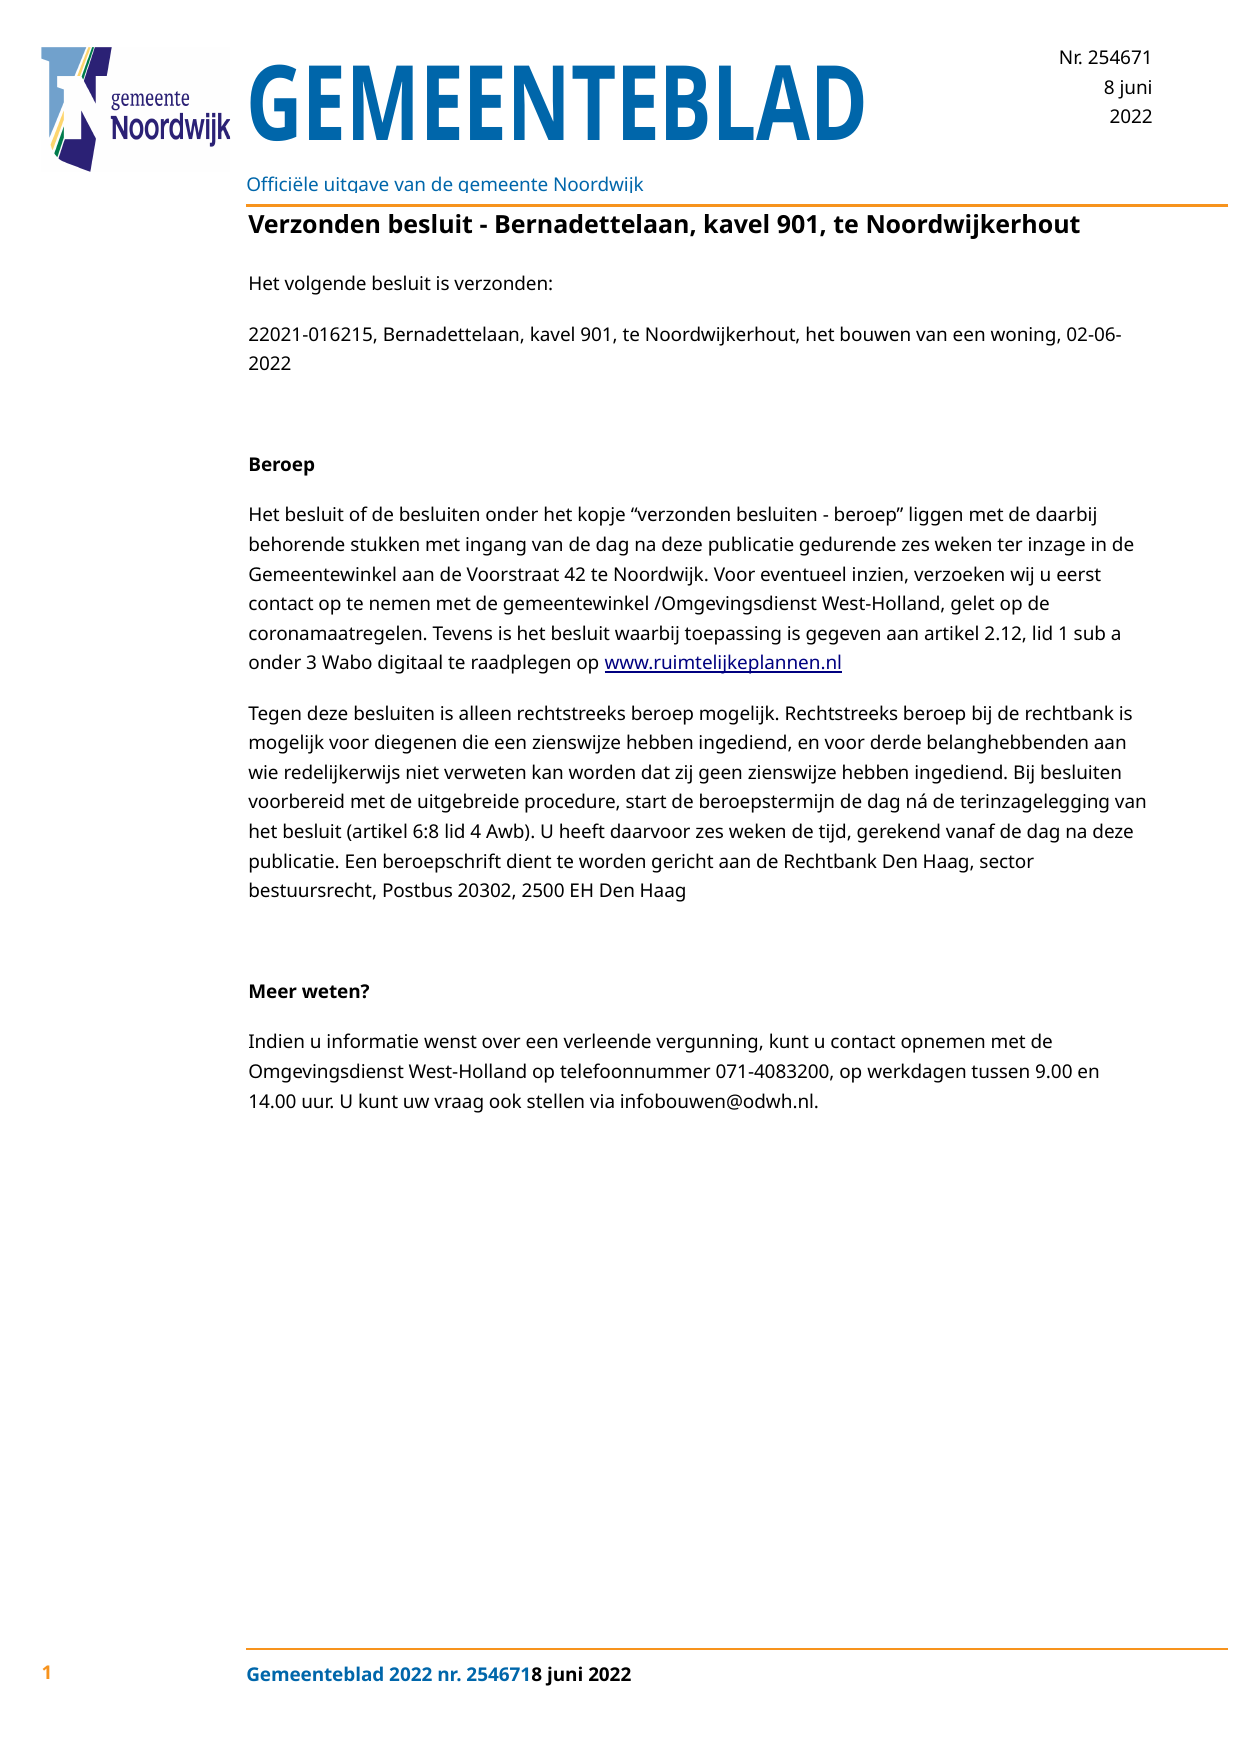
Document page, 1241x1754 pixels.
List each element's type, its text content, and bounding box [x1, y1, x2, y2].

text 22021-016215, Bernadettelaan, kavel 901, te Noordwijkerhout, het bouwen van een woning, 02-06-2022 [248, 321, 1152, 376]
text Tegen deze besluiten is alleen rechtstreeks beroep mogelijk. Rechtstreeks beroep bij de rechtbank is mogelijk voor diegenen die een zienswijze hebben ingediend, en voor derde belanghebbenden aan wie redelijkerwijs niet verweten kan worden dat zij geen zienswijze hebben ingediend. Bij besluiten voorbereid met de uitgebreide procedure, start de beroepstermijn de dag ná de terinzagelegging van het besluit (artikel 6:8 lid 4 Awb). U heeft daarvoor zes weken de tijd, gerekend vanaf de dag na deze publicatie. Een beroepschrift dient te worden gericht aan de Rechtbank Den Haag, sector bestuursrecht, Postbus 20302, 2500 EH Den Haag [248, 700, 1152, 903]
text Het volgende besluit is verzonden: [248, 270, 1152, 296]
text Beroep [248, 451, 1152, 477]
text Meer weten? [248, 978, 1152, 1004]
text Indien u informatie wenst over een verleende vergunning, kunt u contact opnemen met de Omgevingsdienst West-Holland op telefoonnummer 071-4083200, op werkdagen tussen 9.00 en 14.00 uur. U kunt uw vraag ook stellen via infobouwen@odwh.nl. [248, 1029, 1152, 1113]
text Het besluit of de besluiten onder het kopje “verzonden besluiten - beroep” liggen met de daarbij behorende stukken met ingang van de dag na deze publicatie gedurende zes weken ter inzage in de Gemeentewinkel aan de Voorstraat 42 te Noordwijk. Voor eventueel inzien, verzoeken wij u eerst contact op te nemen met de gemeentewinkel /Omgevingsdienst West-Holland, gelet op de coronamaatregelen. Tevens is het besluit waarbij toepassing is gegeven aan artikel 2.12, lid 1 sub a onder 3 Wabo digitaal te raadplegen op www.ruimtelijkeplannen.nl [248, 502, 1152, 675]
text Verzonden besluit - Bernadettelaan, kavel 901, te Noordwijkerhout [248, 207, 1152, 241]
picture [41, 47, 231, 172]
